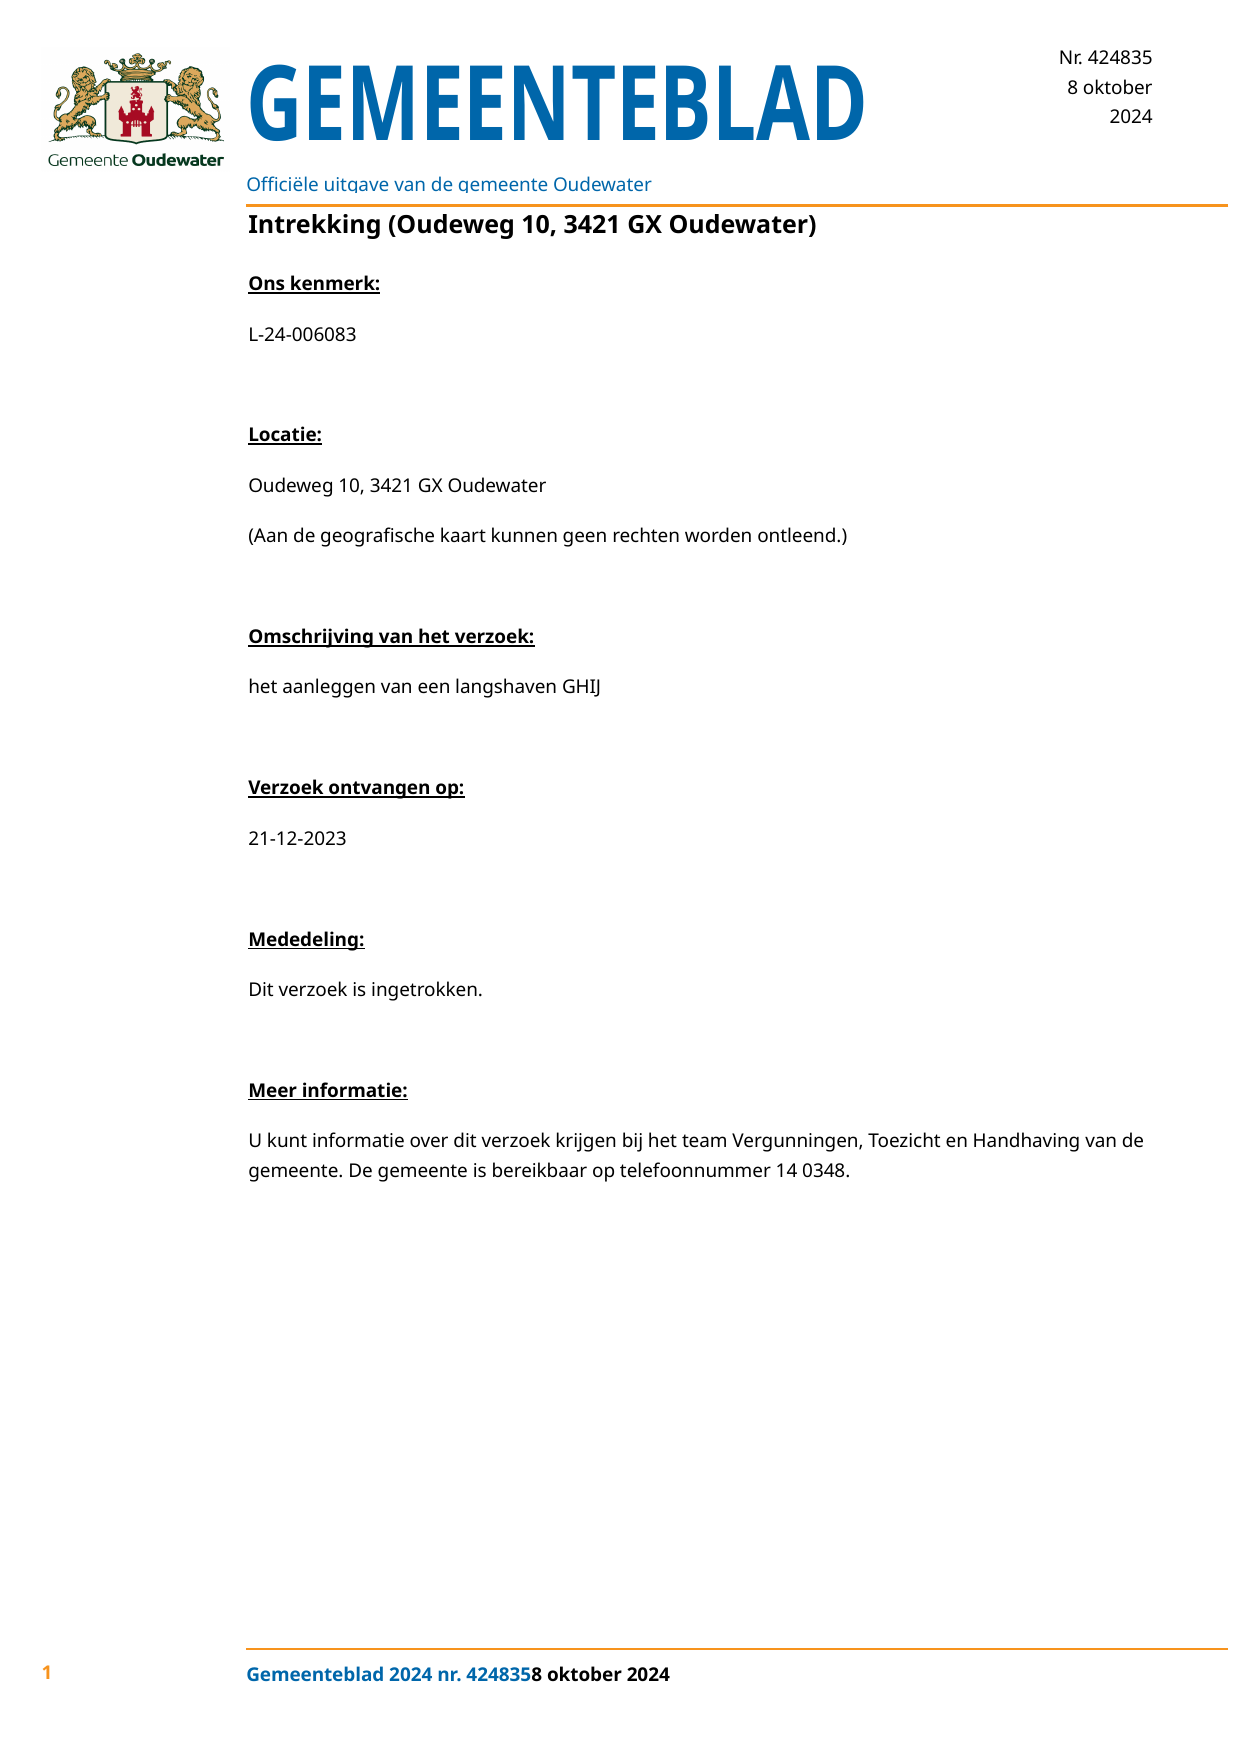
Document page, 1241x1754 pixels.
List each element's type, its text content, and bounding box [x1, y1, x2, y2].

text het aanleggen van een langshaven GHIJ [248, 674, 1152, 699]
text Dit verzoek is ingetrokken. [248, 976, 1152, 1002]
text (Aan de geografische kaart kunnen geen rechten worden ontleend.) [248, 522, 1152, 548]
text Omschrijving van het verzoek: [248, 623, 1152, 649]
text L-24-006083 [248, 321, 1152, 346]
text Mededeling: [248, 926, 1152, 951]
text Verzoek ontvangen op: [248, 774, 1152, 800]
picture [41, 47, 231, 172]
text Locatie: [248, 422, 1152, 447]
text Oudeweg 10, 3421 GX Oudewater [248, 472, 1152, 498]
text U kunt informatie over dit verzoek krijgen bij het team Vergunningen, Toezicht en Handhaving van de gemeente. De gemeente is bereikbaar op telefoonnummer 14 0348. [248, 1127, 1152, 1183]
text Ons kenmerk: [248, 270, 1152, 296]
text Meer informatie: [248, 1077, 1152, 1103]
text 21-12-2023 [248, 825, 1152, 851]
text Intrekking (Oudeweg 10, 3421 GX Oudewater) [248, 207, 1152, 241]
